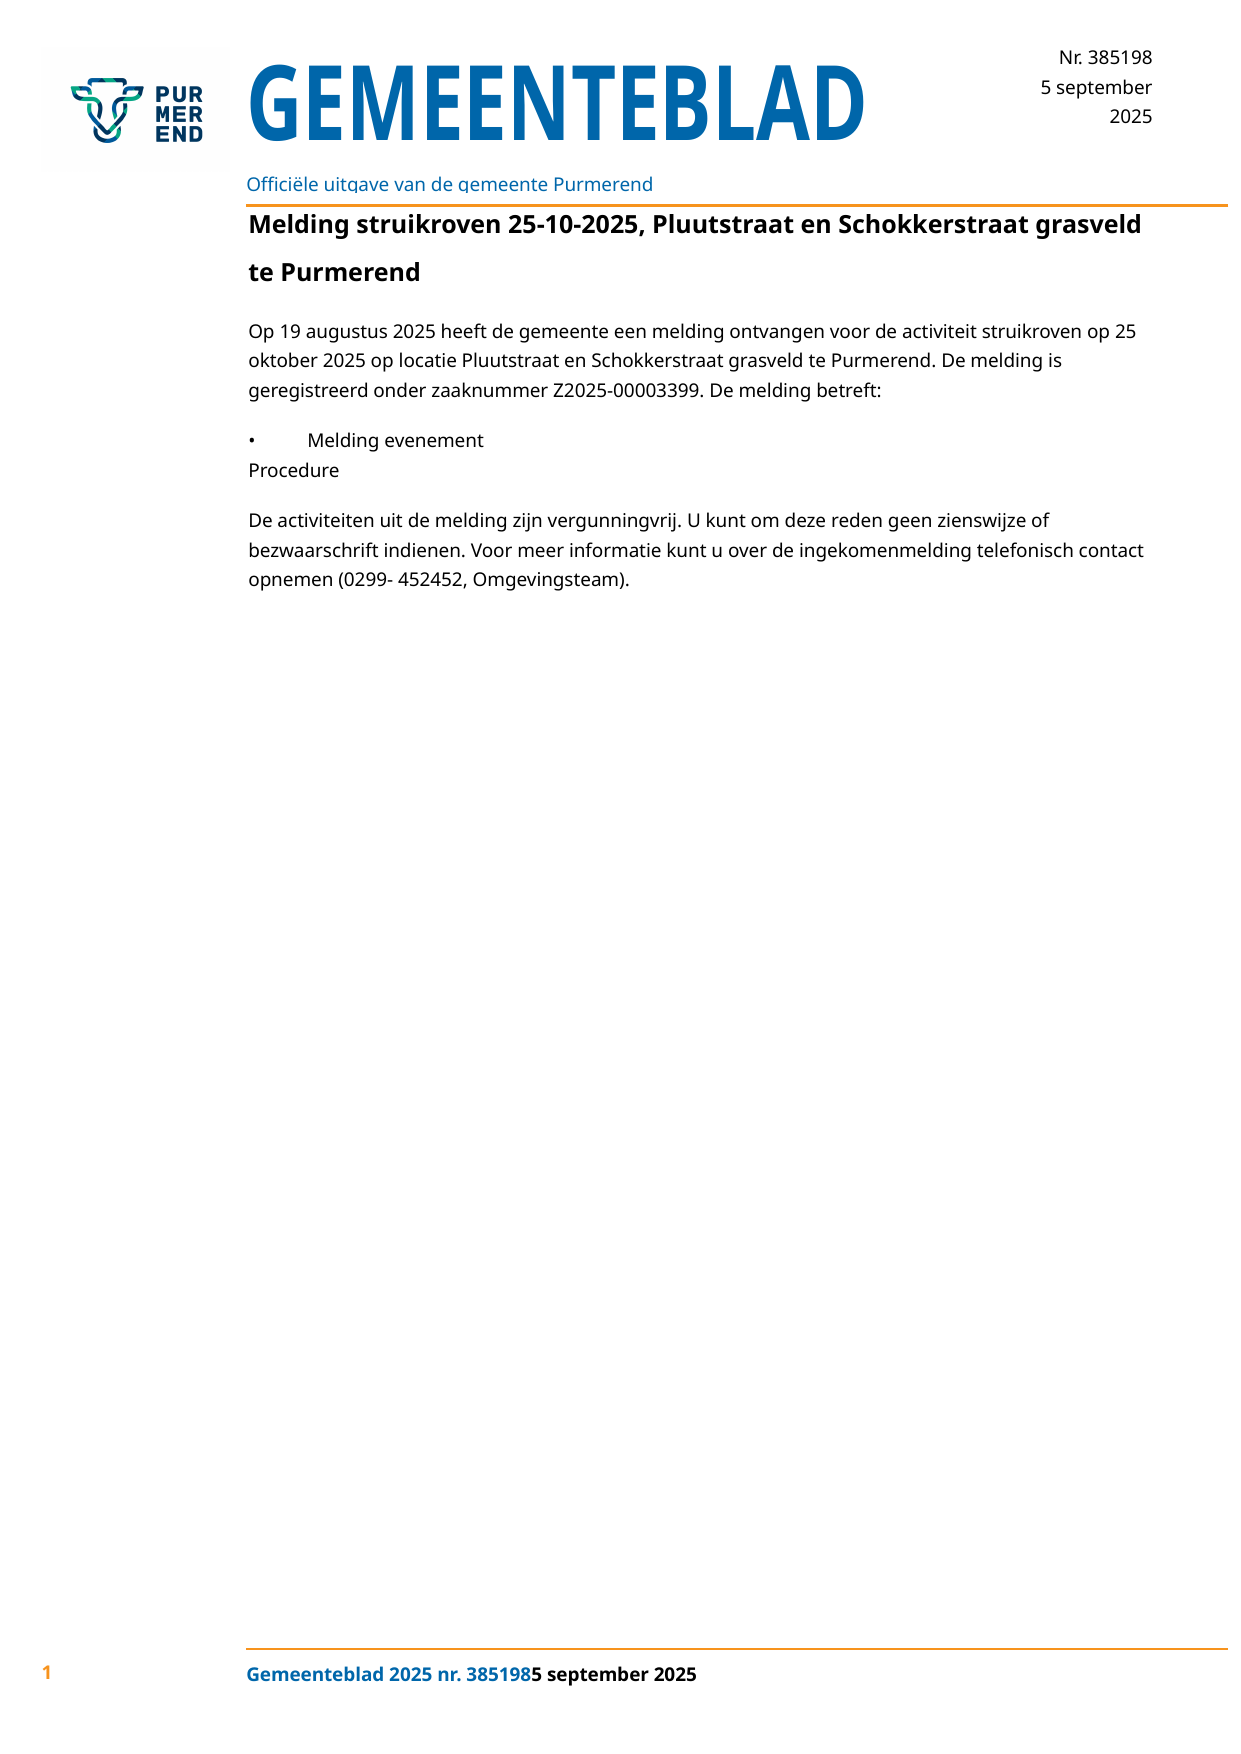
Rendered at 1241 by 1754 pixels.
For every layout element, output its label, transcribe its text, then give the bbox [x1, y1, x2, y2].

list Melding evenement [248, 427, 1152, 453]
text Melding struikroven 25-10-2025, Pluutstraat en Schokkerstraat grasveld te Purmerend [248, 207, 1152, 288]
text De activiteiten uit de melding zijn vergunningvrij. U kunt om deze reden geen zienswijze of bezwaarschrift indienen. Voor meer informatie kunt u over de ingekomenmelding telefonisch contact opnemen (0299- 452452, Omgevingsteam). [248, 507, 1152, 592]
text Procedure [248, 457, 1152, 483]
text Op 19 augustus 2025 heeft de gemeente een melding ontvangen voor de activiteit struikroven op 25 oktober 2025 op locatie Pluutstraat en Schokkerstraat grasveld te Purmerend. De melding is geregistreerd onder zaaknummer Z2025-00003399. De melding betreft: [248, 318, 1152, 403]
picture [41, 47, 231, 172]
